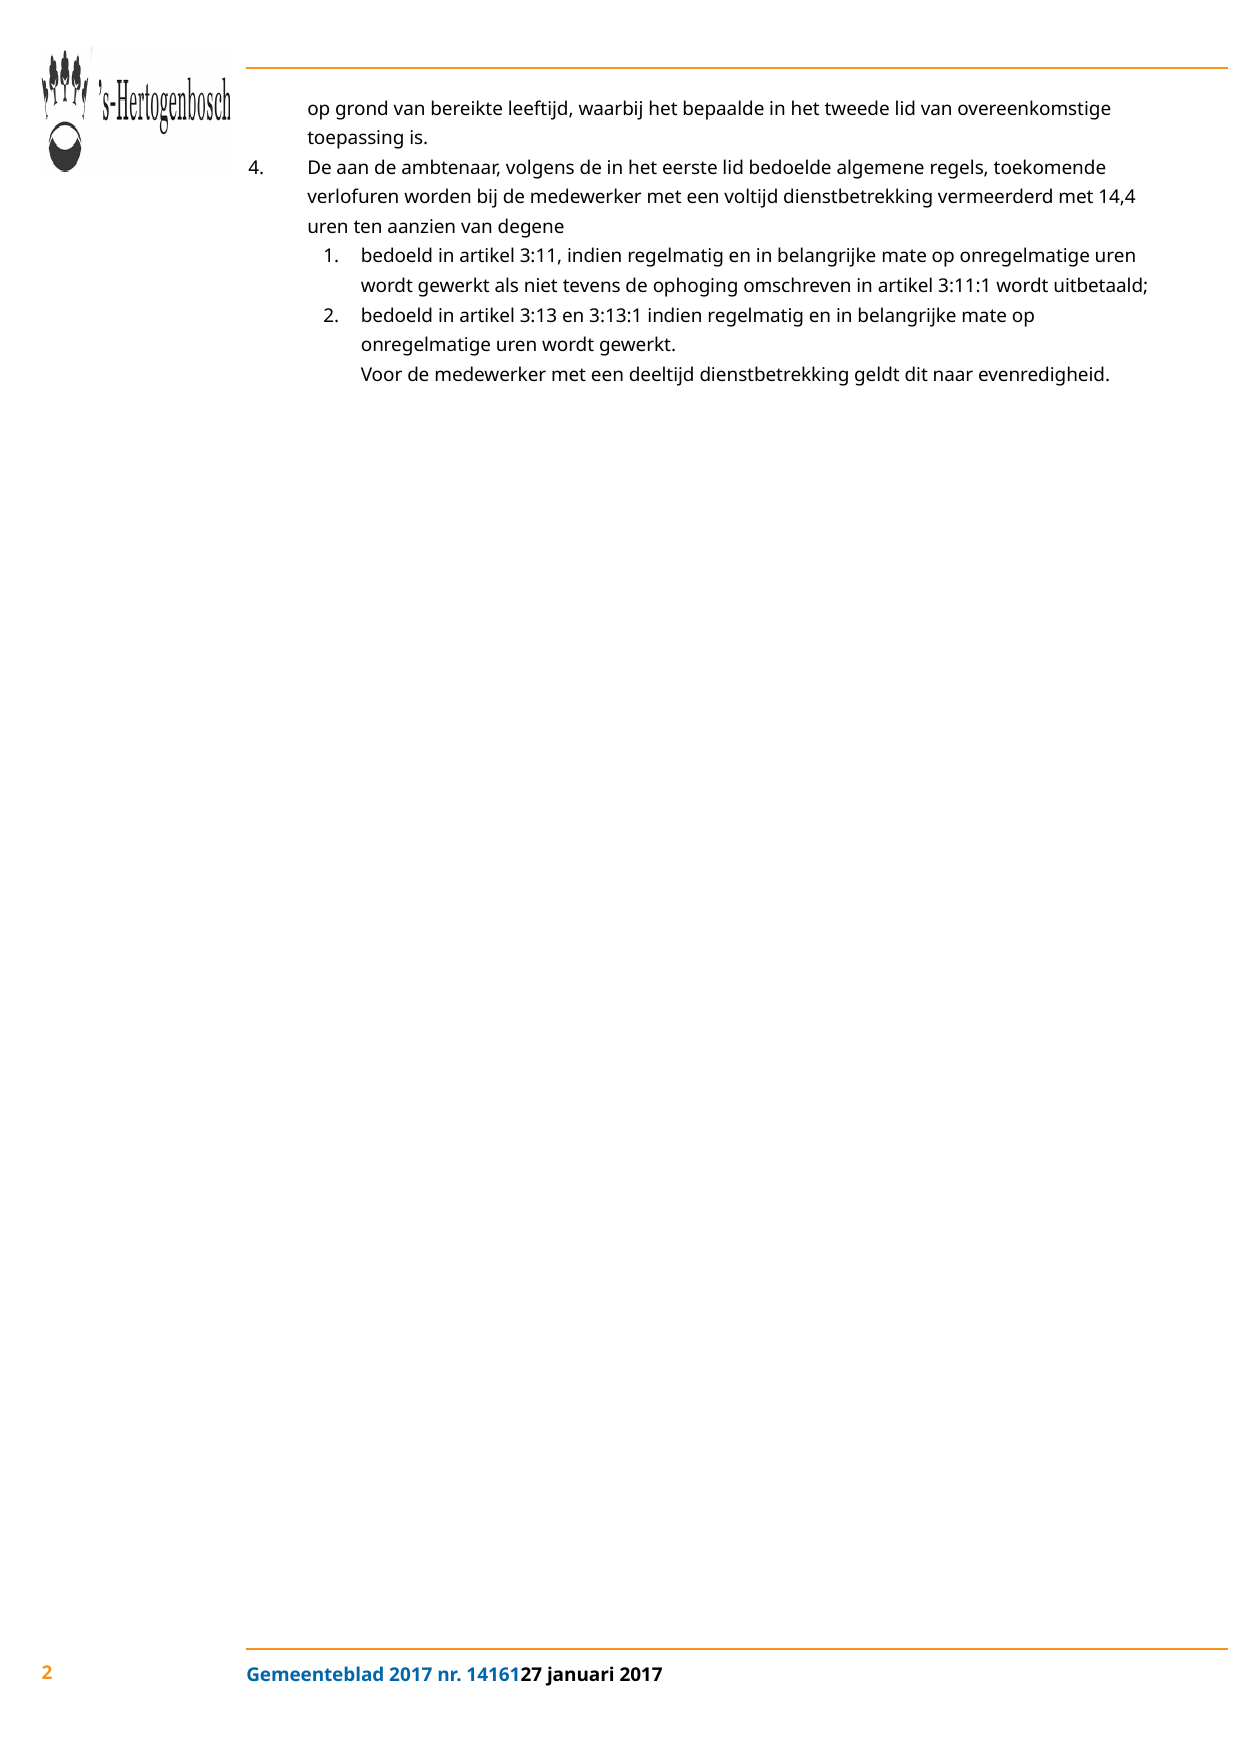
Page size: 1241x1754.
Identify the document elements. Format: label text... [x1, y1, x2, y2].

picture [41, 47, 231, 172]
list De aan de ambtenaar, volgens de in het eerste lid bedoelde algemene regels, toekomende verlofuren worden bij de medewerker met een voltijd dienstbetrekking vermeerderd met 14,4 uren ten aanzien van degene [248, 154, 1152, 239]
list bedoeld in artikel 3:13 en 3:13:1 indien regelmatig en in belangrijke mate op onregelmatige uren wordt gewerkt. [323, 302, 1152, 357]
list bedoeld in artikel 3:11, indien regelmatig en in belangrijke mate op onregelmatige uren wordt gewerkt als niet tevens de ophoging omschreven in artikel 3:11:1 wordt uitbetaald; [323, 243, 1152, 298]
list op grond van bereikte leeftijd, waarbij het bepaalde in het tweede lid van overeenkomstige toepassing is. [248, 95, 1152, 150]
list Voor de medewerker met een deeltijd dienstbetrekking geldt dit naar evenredigheid. [323, 361, 1152, 387]
